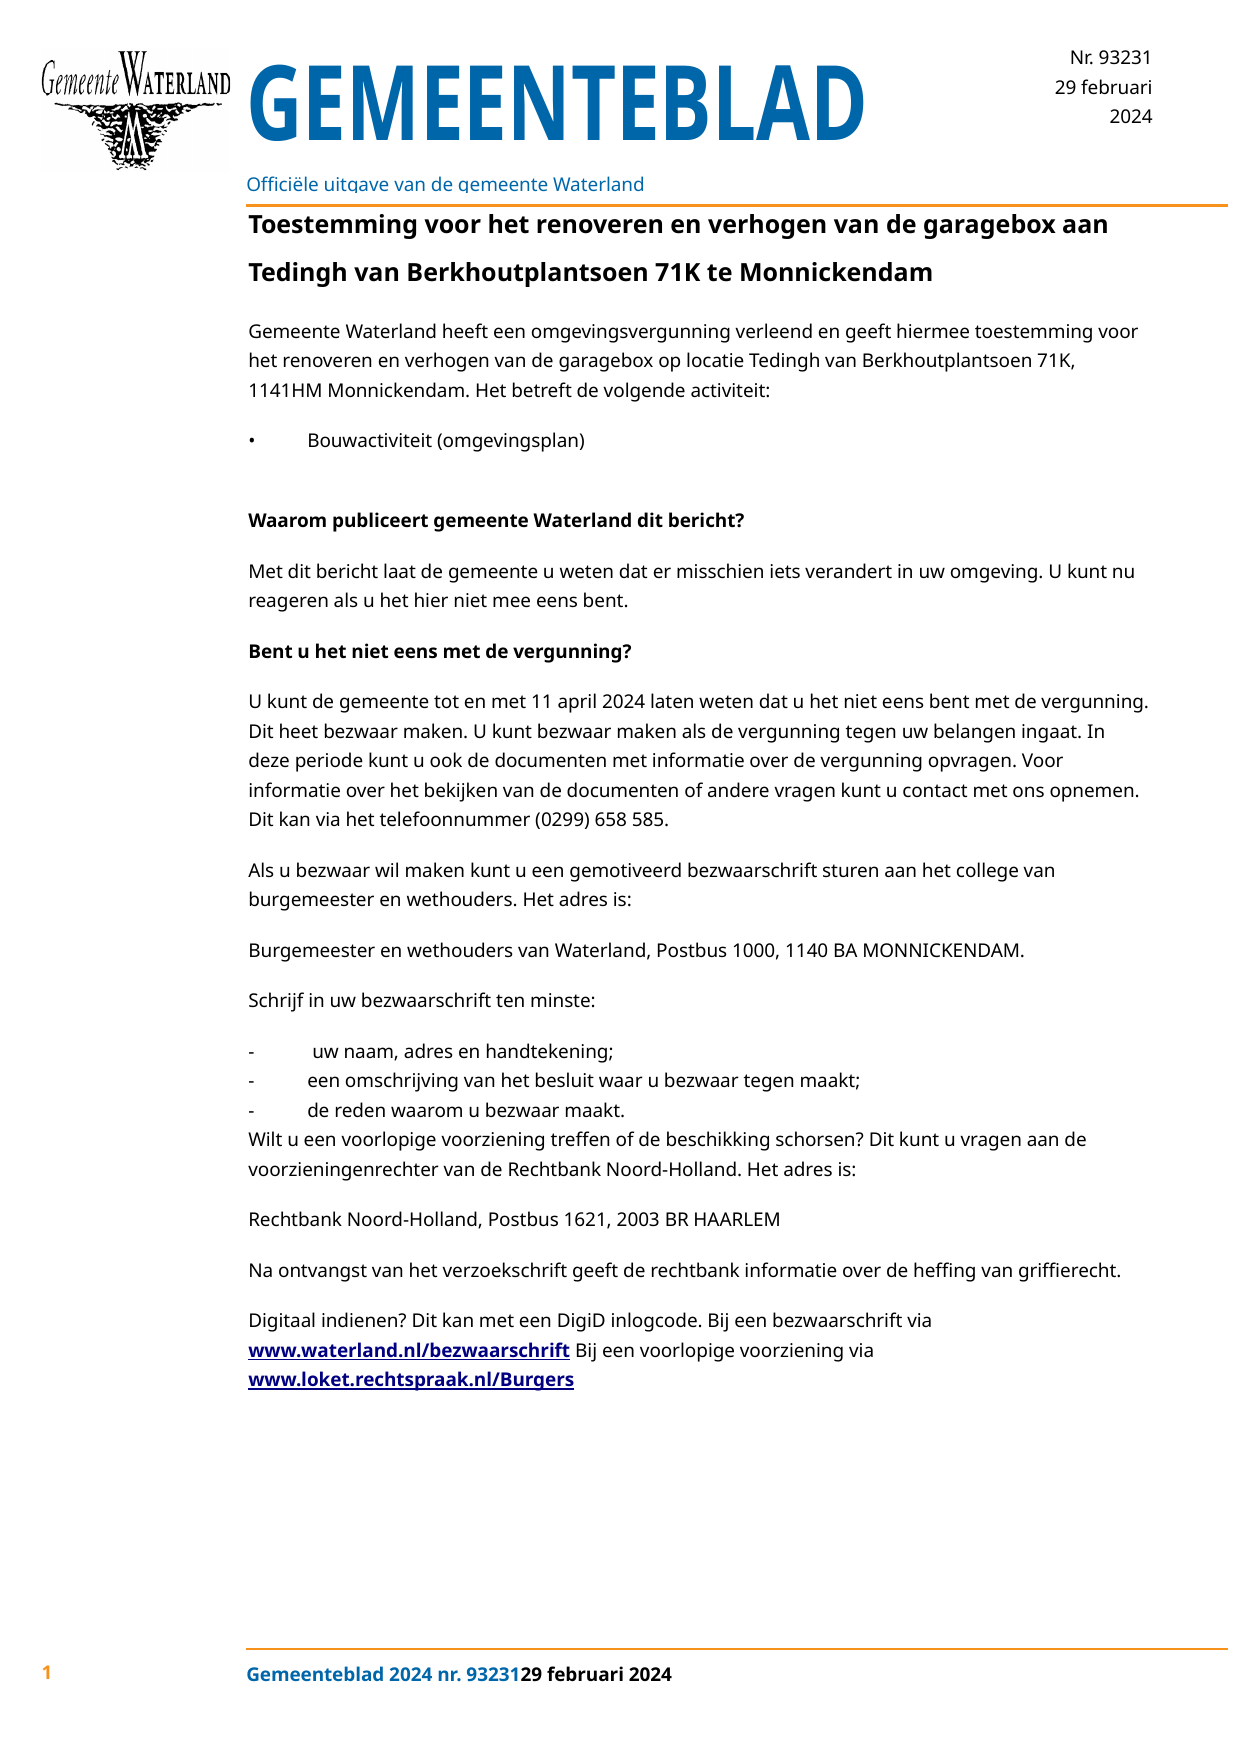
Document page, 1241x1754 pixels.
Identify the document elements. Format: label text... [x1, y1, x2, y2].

list Bouwactiviteit (omgevingsplan) [248, 427, 1152, 453]
text Gemeente Waterland heeft een omgevingsvergunning verleend en geeft hiermee toestemming voor het renoveren en verhogen van de garagebox op locatie Tedingh van Berkhoutplantsoen 71K, 1141HM Monnickendam. Het betreft de volgende activiteit: [248, 318, 1152, 403]
text Rechtbank Noord-Holland, Postbus 1621, 2003 BR HAARLEM [248, 1207, 1152, 1232]
list een omschrijving van het besluit waar u bezwaar tegen maakt; [248, 1067, 1152, 1093]
text Toestemming voor het renoveren en verhogen van de garagebox aan Tedingh van Berkhoutplantsoen 71K te Monnickendam [248, 207, 1152, 288]
text Met dit bericht laat de gemeente u weten dat er misschien iets verandert in uw omgeving. U kunt nu reageren als u het hier niet mee eens bent. [248, 558, 1152, 613]
text Als u bezwaar wil maken kunt u een gemotiveerd bezwaarschrift sturen aan het college van burgemeester en wethouders. Het adres is: [248, 857, 1152, 912]
list uw naam, adres en handtekening; [248, 1038, 1152, 1064]
text Wilt u een voorlopige voorziening treffen of de beschikking schorsen? Dit kunt u vragen aan de voorzieningenrechter van de Rechtbank Noord-Holland. Het adres is: [248, 1127, 1152, 1182]
text Burgemeester en wethouders van Waterland, Postbus 1000, 1140 BA MONNICKENDAM. [248, 937, 1152, 963]
text Na ontvangst van het verzoekschrift geeft de rechtbank informatie over de heffing van griffierecht. [248, 1257, 1152, 1283]
text Waarom publiceert gemeente Waterland dit bericht? [248, 507, 1152, 533]
text Schrijf in uw bezwaarschrift ten minste: [248, 987, 1152, 1013]
text Bent u het niet eens met de vergunning? [248, 638, 1152, 664]
picture [41, 47, 231, 172]
text Digitaal indienen? Dit kan met een DigiD inlogcode. Bij een bezwaarschrift via www.waterland.nl/bezwaarschrift Bij een voorlopige voorziening via www.loket.rechtspraak.nl/Burgers [248, 1307, 1152, 1392]
text U kunt de gemeente tot en met 11 april 2024 laten weten dat u het niet eens bent met de vergunning. Dit heet bezwaar maken. U kunt bezwaar maken als de vergunning tegen uw belangen ingaat. In deze periode kunt u ook de documenten met informatie over de vergunning opvragen. Voor informatie over het bekijken van de documenten of andere vragen kunt u contact met ons opnemen. Dit kan via het telefoonnummer (0299) 658 585. [248, 688, 1152, 832]
list de reden waarom u bezwaar maakt. [248, 1097, 1152, 1123]
